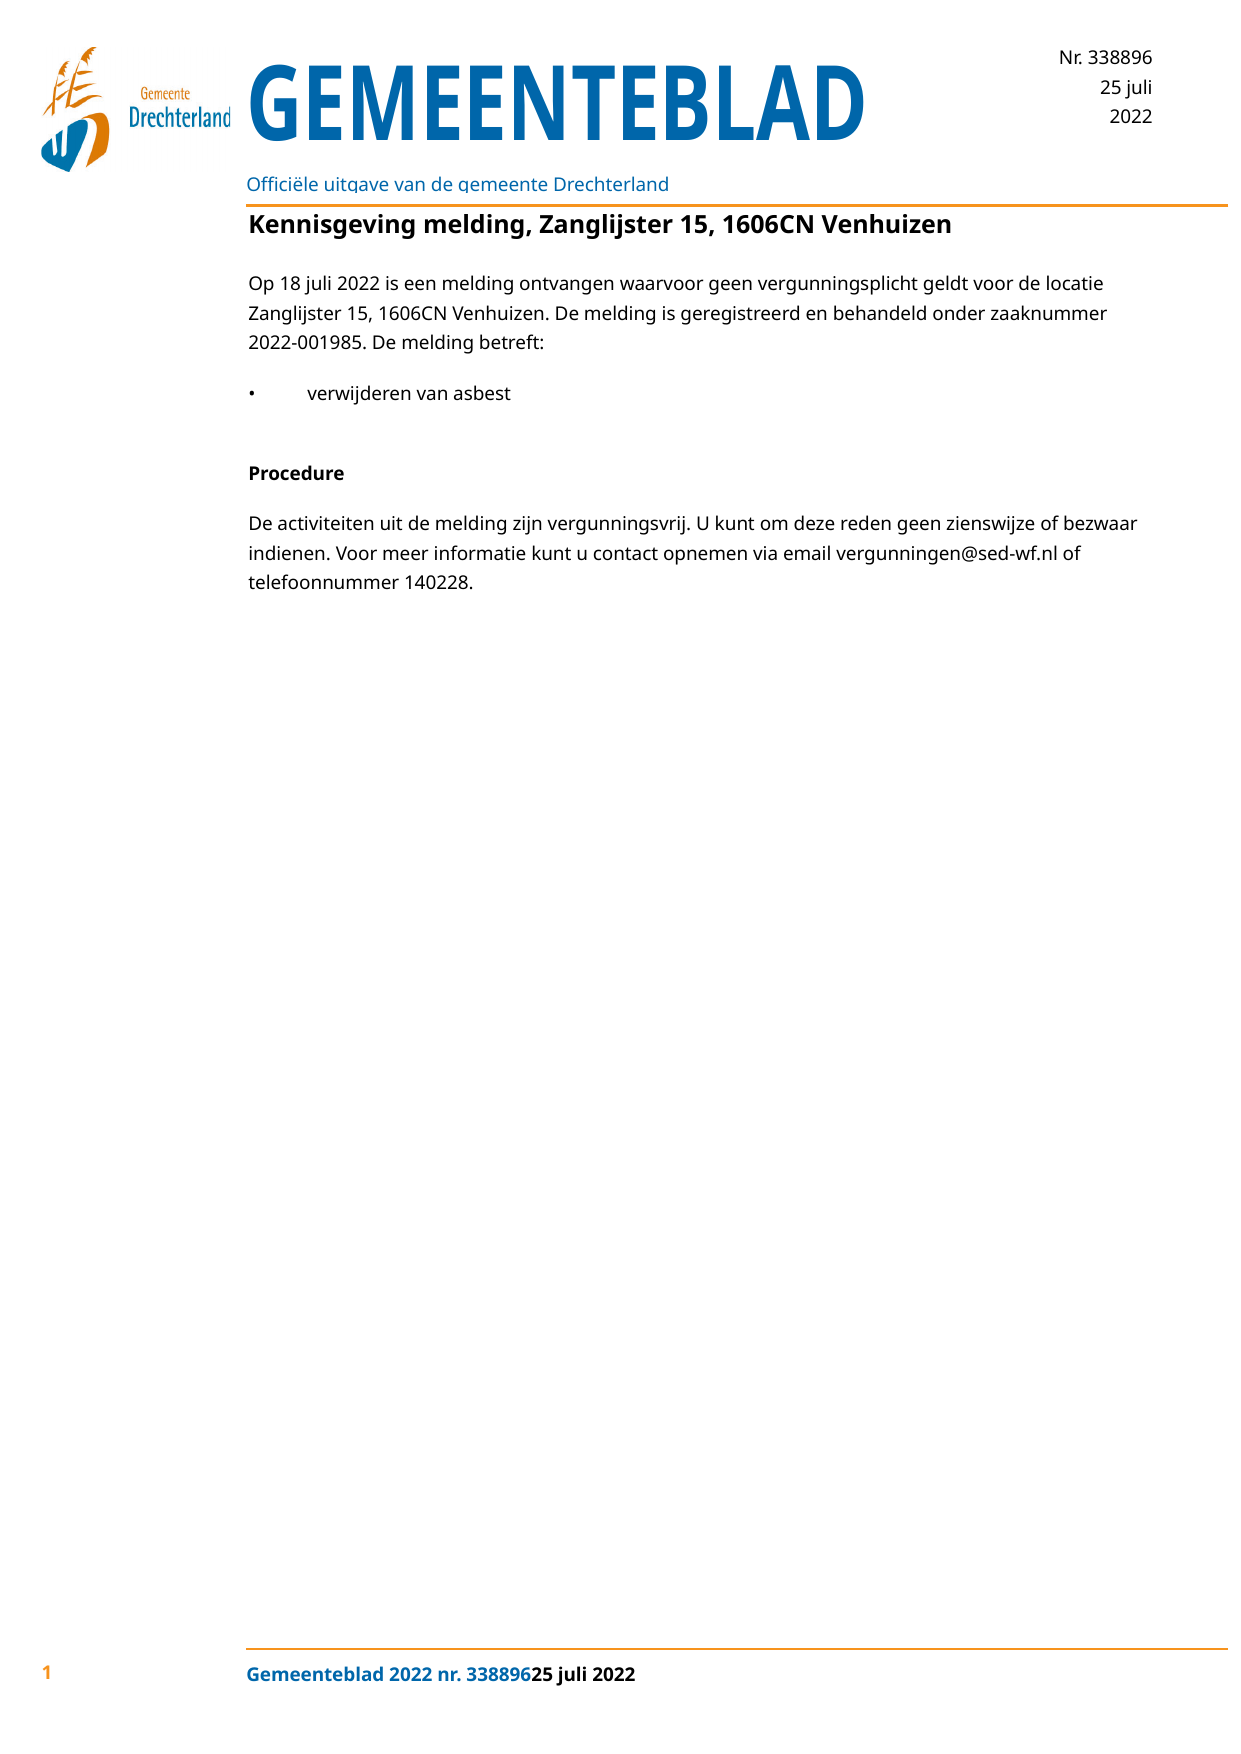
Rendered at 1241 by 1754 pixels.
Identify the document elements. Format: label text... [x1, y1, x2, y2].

text Procedure [248, 460, 1152, 486]
text Op 18 juli 2022 is een melding ontvangen waarvoor geen vergunningsplicht geldt voor de locatie Zanglijster 15, 1606CN Venhuizen. De melding is geregistreerd en behandeld onder zaaknummer 2022-001985. De melding betreft: [248, 270, 1152, 355]
picture [226, 115, 231, 124]
text De activiteiten uit de melding zijn vergunningsvrij. U kunt om deze reden geen zienswijze of bezwaar indienen. Voor meer informatie kunt u contact opnemen via email vergunningen@sed-wf.nl of telefoonnummer 140228. [248, 510, 1152, 595]
picture [41, 47, 231, 172]
picture [41, 158, 64, 172]
text Kennisgeving melding, Zanglijster 15, 1606CN Venhuizen [248, 207, 1152, 241]
list verwijderen van asbest [248, 380, 1152, 406]
